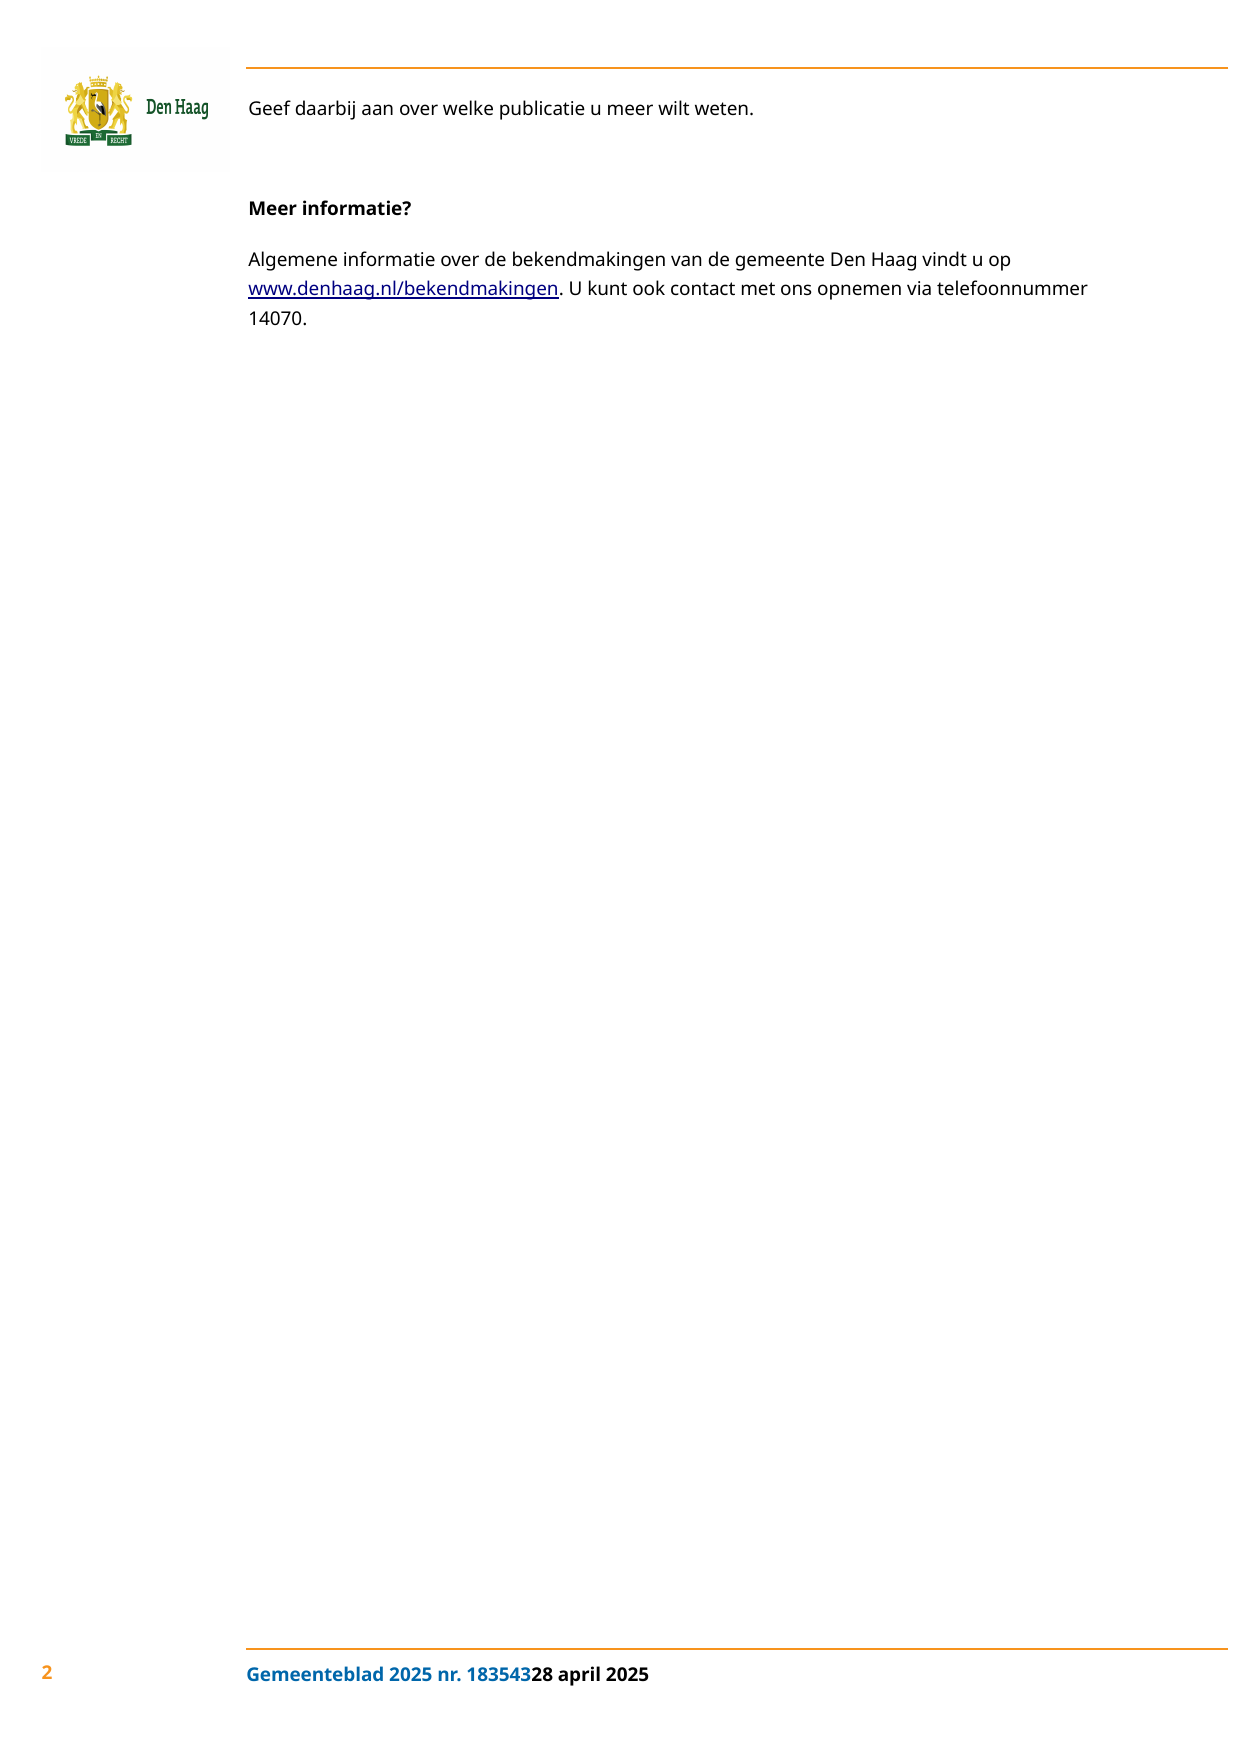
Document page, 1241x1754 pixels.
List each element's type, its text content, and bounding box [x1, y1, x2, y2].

text Algemene informatie over de bekendmakingen van de gemeente Den Haag vindt u op www.denhaag.nl/bekendmakingen. U kunt ook contact met ons opnemen via telefoonnummer 14070. [248, 246, 1152, 331]
picture [41, 47, 231, 172]
text Meer informatie? [248, 196, 1152, 221]
text Geef daarbij aan over welke publicatie u meer wilt weten. [248, 95, 1152, 121]
